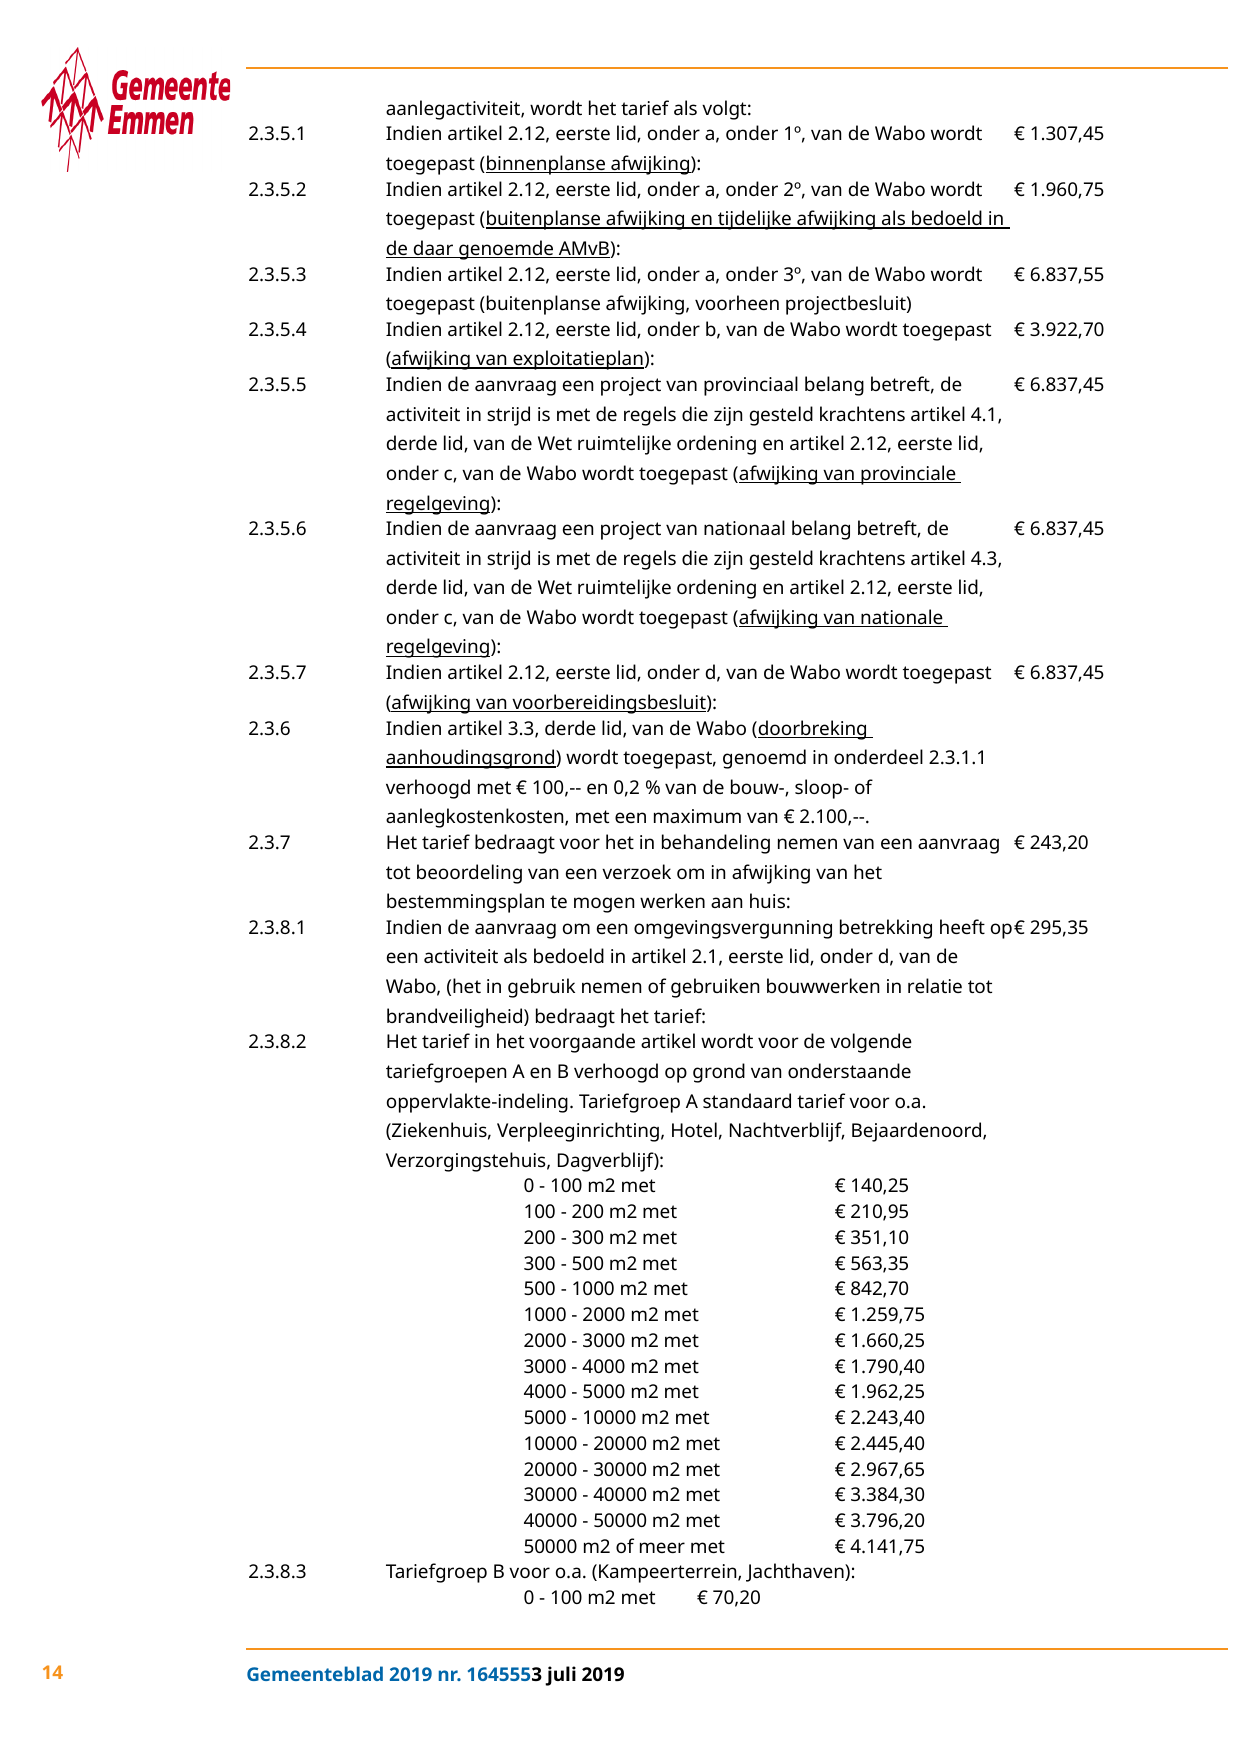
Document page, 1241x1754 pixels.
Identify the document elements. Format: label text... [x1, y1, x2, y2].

table_cell 2000 - 3000 m2 met [523, 1327, 834, 1353]
table_cell [248, 1584, 386, 1610]
table_cell € 1.259,75 [835, 1301, 1014, 1327]
table_cell [386, 1481, 523, 1507]
table_cell Indien artikel 2.12, eerste lid, onder a, onder 3º, van de Wabo wordt toegepast (buitenplanse afwijking, voorheen projectbesluit) [386, 261, 1014, 316]
table_cell [248, 1533, 386, 1559]
table_cell Indien artikel 2.12, eerste lid, onder a, onder 1º, van de Wabo wordt toegepast (binnenplanse afwijking): [386, 121, 1014, 176]
table_cell [386, 1404, 523, 1430]
table_cell 50000 m2 of meer met [523, 1533, 834, 1559]
table_cell [1014, 1029, 1152, 1173]
table_cell € 140,25 [835, 1173, 1014, 1198]
table_cell [248, 1353, 386, 1378]
table_cell [386, 1456, 523, 1481]
table_cell [248, 1224, 386, 1250]
table_cell [248, 1456, 386, 1481]
table_cell [248, 1430, 386, 1456]
table_cell [248, 1199, 386, 1224]
table_cell € 1.790,40 [835, 1353, 1014, 1378]
table_cell € 6.837,45 [1014, 371, 1152, 515]
table_cell € 1.307,45 [1014, 121, 1152, 176]
table_cell 2.3.5.5 [248, 371, 386, 515]
table_cell € 243,20 [1014, 829, 1152, 914]
table_cell € 6.837,55 [1014, 261, 1152, 316]
table_cell € 6.837,45 [1014, 660, 1152, 715]
table_cell € 70,20 [697, 1584, 1014, 1610]
table_cell [386, 1199, 523, 1224]
table_cell 30000 - 40000 m2 met [523, 1481, 834, 1507]
table_cell [248, 1327, 386, 1353]
table_cell € 295,35 [1014, 914, 1152, 1029]
table_cell Indien de aanvraag om een omgevingsvergunning betrekking heeft op een activiteit als bedoeld in artikel 2.1, eerste lid, onder d, van de Wabo, (het in gebruik nemen of gebruiken bouwwerken in relatie tot brandveiligheid) bedraagt het tarief: [386, 914, 1014, 1029]
table_cell [248, 1379, 386, 1404]
table_cell 2.3.8.1 [248, 914, 386, 1029]
table_cell [1014, 1301, 1152, 1327]
table_cell [1014, 1507, 1152, 1533]
table_cell [386, 1430, 523, 1456]
table_cell 10000 - 20000 m2 met [523, 1430, 834, 1456]
table_cell [386, 1224, 523, 1250]
table_cell € 563,35 [835, 1250, 1014, 1276]
table_cell € 2.445,40 [835, 1430, 1014, 1456]
table_cell 20000 - 30000 m2 met [523, 1456, 834, 1481]
table_cell 2.3.5.6 [248, 515, 386, 659]
table_cell [1014, 715, 1152, 829]
table_cell 2.3.5.1 [248, 121, 386, 176]
table_cell [386, 1276, 523, 1301]
table_cell 300 - 500 m2 met [523, 1250, 834, 1276]
table_cell [248, 95, 386, 121]
table_cell [1014, 1379, 1152, 1404]
table_cell € 3.922,70 [1014, 316, 1152, 371]
table_cell aanlegactiviteit, wordt het tarief als volgt: [386, 95, 1014, 121]
picture [41, 47, 231, 172]
table_cell [386, 1173, 523, 1198]
table_cell 0 - 100 m2 met [523, 1173, 834, 1198]
table_cell 2.3.7 [248, 829, 386, 914]
table_cell Indien artikel 2.12, eerste lid, onder b, van de Wabo wordt toegepast (afwijking van exploitatieplan): [386, 316, 1014, 371]
table_cell Tariefgroep B voor o.a. (Kampeerterrein, Jachthaven): [386, 1559, 1014, 1584]
table_cell [1014, 1456, 1152, 1481]
table_cell [248, 1301, 386, 1327]
table_cell [1014, 1276, 1152, 1301]
table_cell 3000 - 4000 m2 met [523, 1353, 834, 1378]
table_cell Indien artikel 3.3, derde lid, van de Wabo (doorbreking aanhoudingsgrond) wordt toegepast, genoemd in onderdeel 2.3.1.1 verhoogd met € 100,-- en 0,2 % van de bouw-, sloop- of aanlegkostenkosten, met een maximum van € 2.100,--. [386, 715, 1014, 829]
table_cell [1014, 1559, 1152, 1584]
table_cell 0 - 100 m2 met [523, 1584, 697, 1610]
table_cell € 210,95 [835, 1199, 1014, 1224]
table_cell [386, 1379, 523, 1404]
table_cell Indien artikel 2.12, eerste lid, onder a, onder 2º, van de Wabo wordt toegepast (buitenplanse afwijking en tijdelijke afwijking als bedoeld in de daar genoemde AMvB): [386, 176, 1014, 261]
table_cell € 2.967,65 [835, 1456, 1014, 1481]
table_cell 2.3.5.4 [248, 316, 386, 371]
table_cell [1014, 95, 1152, 121]
table_cell 40000 - 50000 m2 met [523, 1507, 834, 1533]
table_cell 100 - 200 m2 met [523, 1199, 834, 1224]
table_cell [386, 1507, 523, 1533]
table_cell € 842,70 [835, 1276, 1014, 1301]
table_cell [1014, 1481, 1152, 1507]
table_cell [1014, 1250, 1152, 1276]
table_cell 500 - 1000 m2 met [523, 1276, 834, 1301]
table_cell 2.3.8.3 [248, 1559, 386, 1584]
table_cell [386, 1327, 523, 1353]
table_cell € 3.796,20 [835, 1507, 1014, 1533]
table_cell [1014, 1584, 1152, 1610]
table_cell [386, 1533, 523, 1559]
table_cell € 4.141,75 [835, 1533, 1014, 1559]
table_cell Indien de aanvraag een project van nationaal belang betreft, de activiteit in strijd is met de regels die zijn gesteld krachtens artikel 4.3, derde lid, van de Wet ruimtelijke ordening en artikel 2.12, eerste lid, onder c, van de Wabo wordt toegepast (afwijking van nationale regelgeving): [386, 515, 1014, 659]
table_cell [1014, 1353, 1152, 1378]
table_cell Het tarief bedraagt voor het in behandeling nemen van een aanvraag tot beoordeling van een verzoek om in afwijking van het bestemmingsplan te mogen werken aan huis: [386, 829, 1014, 914]
table_cell [248, 1404, 386, 1430]
table_cell € 3.384,30 [835, 1481, 1014, 1507]
table_cell [248, 1276, 386, 1301]
table_cell [386, 1353, 523, 1378]
table_cell € 1.660,25 [835, 1327, 1014, 1353]
table_cell [248, 1250, 386, 1276]
table_cell Het tarief in het voorgaande artikel wordt voor de volgende tariefgroepen A en B verhoogd op grond van onderstaande oppervlakte-indeling. Tariefgroep A standaard tarief voor o.a. (Ziekenhuis, Verpleeginrichting, Hotel, Nachtverblijf, Bejaardenoord, Verzorgingstehuis, Dagverblijf): [386, 1029, 1014, 1173]
table_cell Indien artikel 2.12, eerste lid, onder d, van de Wabo wordt toegepast (afwijking van voorbereidingsbesluit): [386, 660, 1014, 715]
table_cell [386, 1584, 523, 1610]
table_cell 2.3.8.2 [248, 1029, 386, 1173]
table_cell € 1.962,25 [835, 1379, 1014, 1404]
table_cell Indien de aanvraag een project van provinciaal belang betreft, de activiteit in strijd is met de regels die zijn gesteld krachtens artikel 4.1, derde lid, van de Wet ruimtelijke ordening en artikel 2.12, eerste lid, onder c, van de Wabo wordt toegepast (afwijking van provinciale regelgeving): [386, 371, 1014, 515]
table_cell [1014, 1327, 1152, 1353]
table_cell € 6.837,45 [1014, 515, 1152, 659]
table_cell 2.3.5.7 [248, 660, 386, 715]
table_cell [386, 1250, 523, 1276]
table_cell [386, 1301, 523, 1327]
table_cell [1014, 1533, 1152, 1559]
table_cell 4000 - 5000 m2 met [523, 1379, 834, 1404]
table_cell 2.3.5.2 [248, 176, 386, 261]
table_cell € 351,10 [835, 1224, 1014, 1250]
table_cell 2.3.5.3 [248, 261, 386, 316]
table_cell [248, 1481, 386, 1507]
table_cell [1014, 1199, 1152, 1224]
table_cell 5000 - 10000 m2 met [523, 1404, 834, 1430]
table_cell € 2.243,40 [835, 1404, 1014, 1430]
table_cell [248, 1173, 386, 1198]
table_cell € 1.960,75 [1014, 176, 1152, 261]
table_cell 1000 - 2000 m2 met [523, 1301, 834, 1327]
table_cell [1014, 1173, 1152, 1198]
table_cell 2.3.6 [248, 715, 386, 829]
table_cell [1014, 1224, 1152, 1250]
table_cell [1014, 1430, 1152, 1456]
table_cell 200 - 300 m2 met [523, 1224, 834, 1250]
table_cell [248, 1507, 386, 1533]
table_cell [1014, 1404, 1152, 1430]
